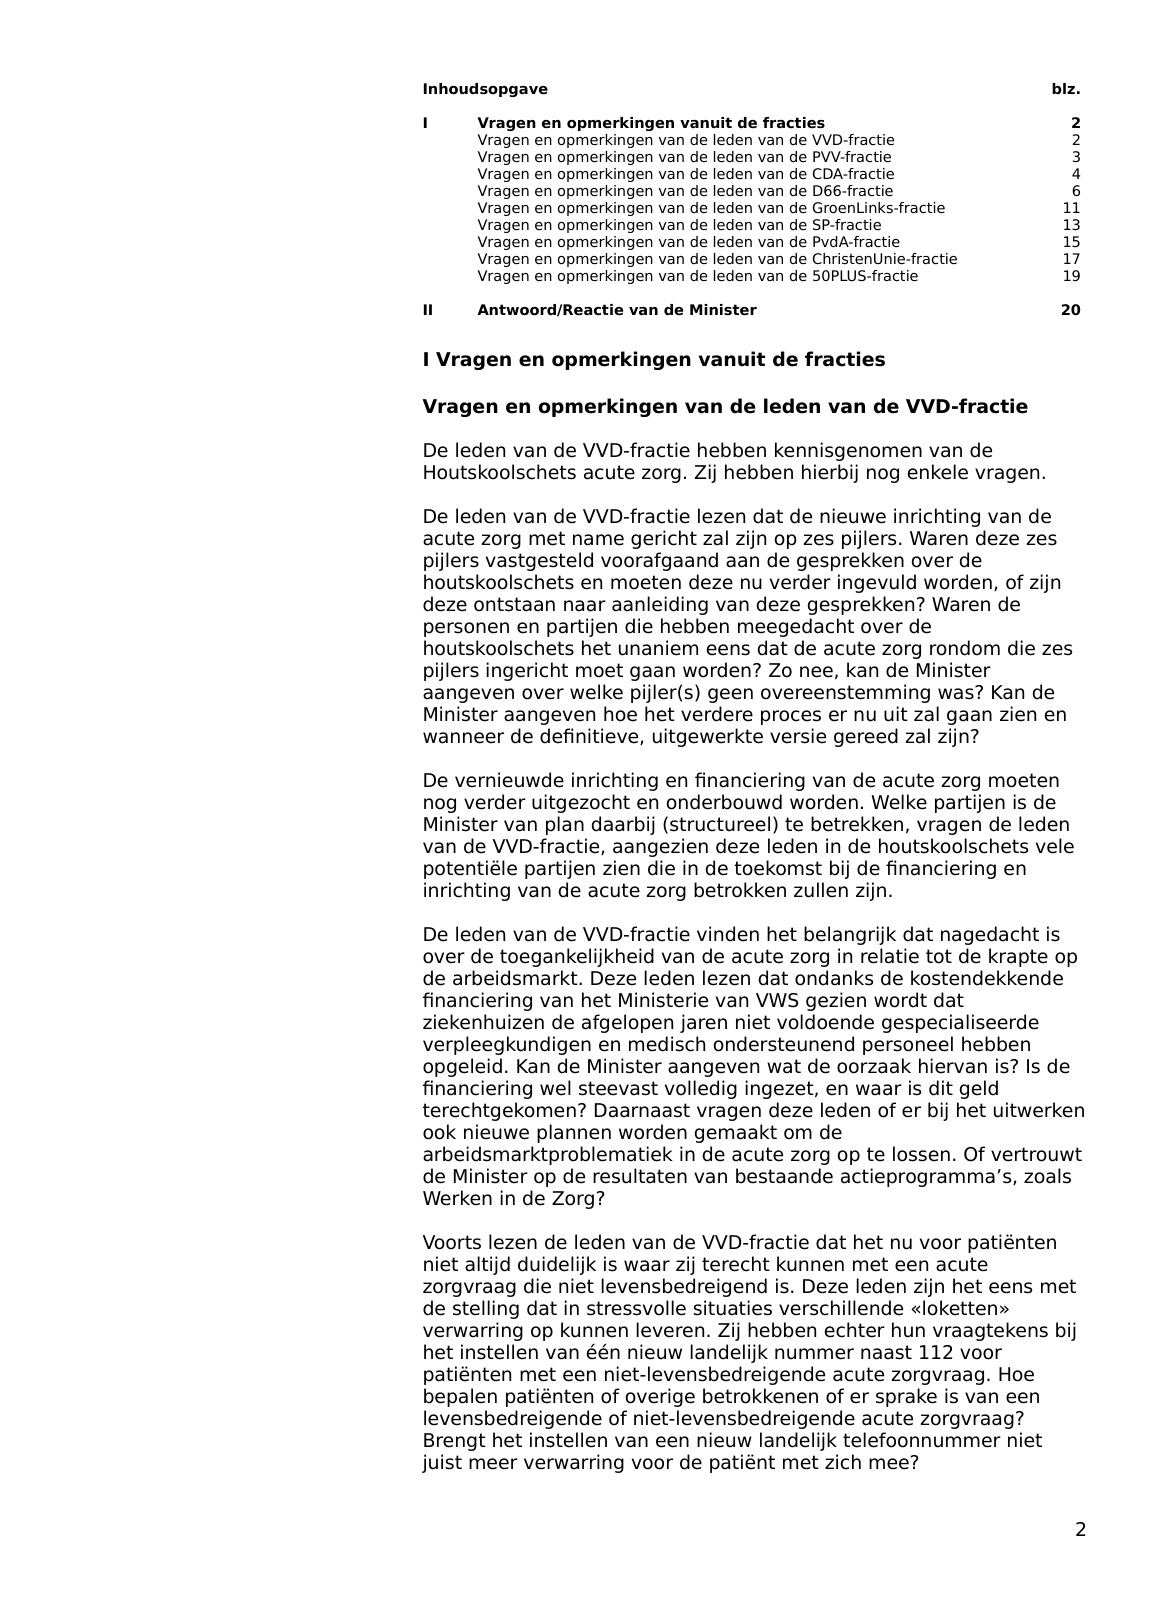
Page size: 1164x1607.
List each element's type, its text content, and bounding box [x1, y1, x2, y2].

table_cell 13 [1003, 217, 1087, 234]
table_cell 3 [1003, 149, 1087, 166]
table_cell Vragen en opmerkingen van de leden van de 50PLUS-fractie [471, 268, 1003, 285]
table_cell Vragen en opmerkingen van de leden van de PvdA-fractie [471, 234, 1003, 251]
table_cell Antwoord/Reactie van de Minister [471, 302, 1003, 319]
table_cell 17 [1003, 251, 1087, 268]
subtitle Vragen en opmerkingen van de leden van de VVD-fractie [422, 396, 1087, 418]
text Voorts lezen de leden van de VVD-fractie dat het nu voor patiënten niet altijd duidelijk is waar zij terecht kunnen met een acute zorgvraag die niet levensbedreigend is. Deze leden zijn het eens met de stelling dat in stressvolle situaties verschillende «loketten» verwarring op kunnen leveren. Zij hebben echter hun vraagtekens bij het instellen van één nieuw landelijk nummer naast 112 voor patiënten met een niet-levensbedreigende acute zorgvraag. Hoe bepalen patiënten of overige betrokkenen of er sprake is van een levensbedreigende of niet-levensbedreigende acute zorgvraag? Brengt het instellen van een nieuw landelijk telefoonnummer niet juist meer verwarring voor de patiënt met zich mee? [422, 1232, 1087, 1474]
table_cell [471, 98, 1003, 115]
table_cell [422, 217, 471, 234]
table_cell [1003, 285, 1087, 302]
table_cell Vragen en opmerkingen vanuit de fracties [471, 115, 1003, 132]
table_cell [422, 149, 471, 166]
table_cell [422, 251, 471, 268]
table_cell 19 [1003, 268, 1087, 285]
table_cell Vragen en opmerkingen van de leden van de SP-fractie [471, 217, 1003, 234]
text De vernieuwde inrichting en financiering van de acute zorg moeten nog verder uitgezocht en onderbouwd worden. Welke partijen is de Minister van plan daarbij (structureel) te betrekken, vragen de leden van de VVD-fractie, aangezien deze leden in de houtskoolschets vele potentiële partijen zien die in de toekomst bij de financiering en inrichting van de acute zorg betrokken zullen zijn. [422, 770, 1087, 902]
table_cell Vragen en opmerkingen van de leden van de D66-fractie [471, 183, 1003, 200]
table_cell Vragen en opmerkingen van de leden van de ChristenUnie-fractie [471, 251, 1003, 268]
table_cell [422, 183, 471, 200]
table_cell [422, 200, 471, 217]
table_cell [471, 285, 1003, 302]
table_cell 2 [1003, 115, 1087, 132]
table_header Inhoudsopgave [422, 81, 1003, 98]
table_cell 15 [1003, 234, 1087, 251]
table_cell [422, 166, 471, 183]
table_cell Vragen en opmerkingen van de leden van de GroenLinks-fractie [471, 200, 1003, 217]
table_cell [422, 285, 471, 302]
table_cell [1003, 98, 1087, 115]
table_cell [422, 268, 471, 285]
table_cell I [422, 115, 471, 132]
table_cell Vragen en opmerkingen van de leden van de PVV-fractie [471, 149, 1003, 166]
table_cell [422, 98, 471, 115]
table_cell 6 [1003, 183, 1087, 200]
text De leden van de VVD-fractie lezen dat de nieuwe inrichting van de acute zorg met name gericht zal zijn op zes pijlers. Waren deze zes pijlers vastgesteld voorafgaand aan de gesprekken over de houtskoolschets en moeten deze nu verder ingevuld worden, of zijn deze ontstaan naar aanleiding van deze gesprekken? Waren de personen en partijen die hebben meegedacht over de houtskoolschets het unaniem eens dat de acute zorg rondom die zes pijlers ingericht moet gaan worden? Zo nee, kan de Minister aangeven over welke pijler(s) geen overeenstemming was? Kan de Minister aangeven hoe het verdere proces er nu uit zal gaan zien en wanneer de definitieve, uitgewerkte versie gereed zal zijn? [422, 506, 1087, 748]
table_cell Vragen en opmerkingen van de leden van de CDA-fractie [471, 166, 1003, 183]
table_cell 4 [1003, 166, 1087, 183]
table_cell 11 [1003, 200, 1087, 217]
table_header blz. [1003, 81, 1087, 98]
table_cell II [422, 302, 471, 319]
text De leden van de VVD-fractie hebben kennisgenomen van de Houtskoolschets acute zorg. Zij hebben hierbij nog enkele vragen. [422, 440, 1087, 484]
table_cell [422, 132, 471, 149]
table_cell 20 [1003, 302, 1087, 319]
subtitle I Vragen en opmerkingen vanuit de fracties [422, 349, 1087, 371]
table_cell 2 [1003, 132, 1087, 149]
table_cell Vragen en opmerkingen van de leden van de VVD-fractie [471, 132, 1003, 149]
text De leden van de VVD-fractie vinden het belangrijk dat nagedacht is over de toegankelijkheid van de acute zorg in relatie tot de krapte op de arbeidsmarkt. Deze leden lezen dat ondanks de kostendekkende financiering van het Ministerie van VWS gezien wordt dat ziekenhuizen de afgelopen jaren niet voldoende gespecialiseerde verpleegkundigen en medisch ondersteunend personeel hebben opgeleid. Kan de Minister aangeven wat de oorzaak hiervan is? Is de financiering wel steevast volledig ingezet, en waar is dit geld terechtgekomen? Daarnaast vragen deze leden of er bij het uitwerken ook nieuwe plannen worden gemaakt om de arbeidsmarktproblematiek in de acute zorg op te lossen. Of vertrouwt de Minister op de resultaten van bestaande actieprogramma’s, zoals Werken in de Zorg? [422, 924, 1087, 1210]
table_cell [422, 234, 471, 251]
